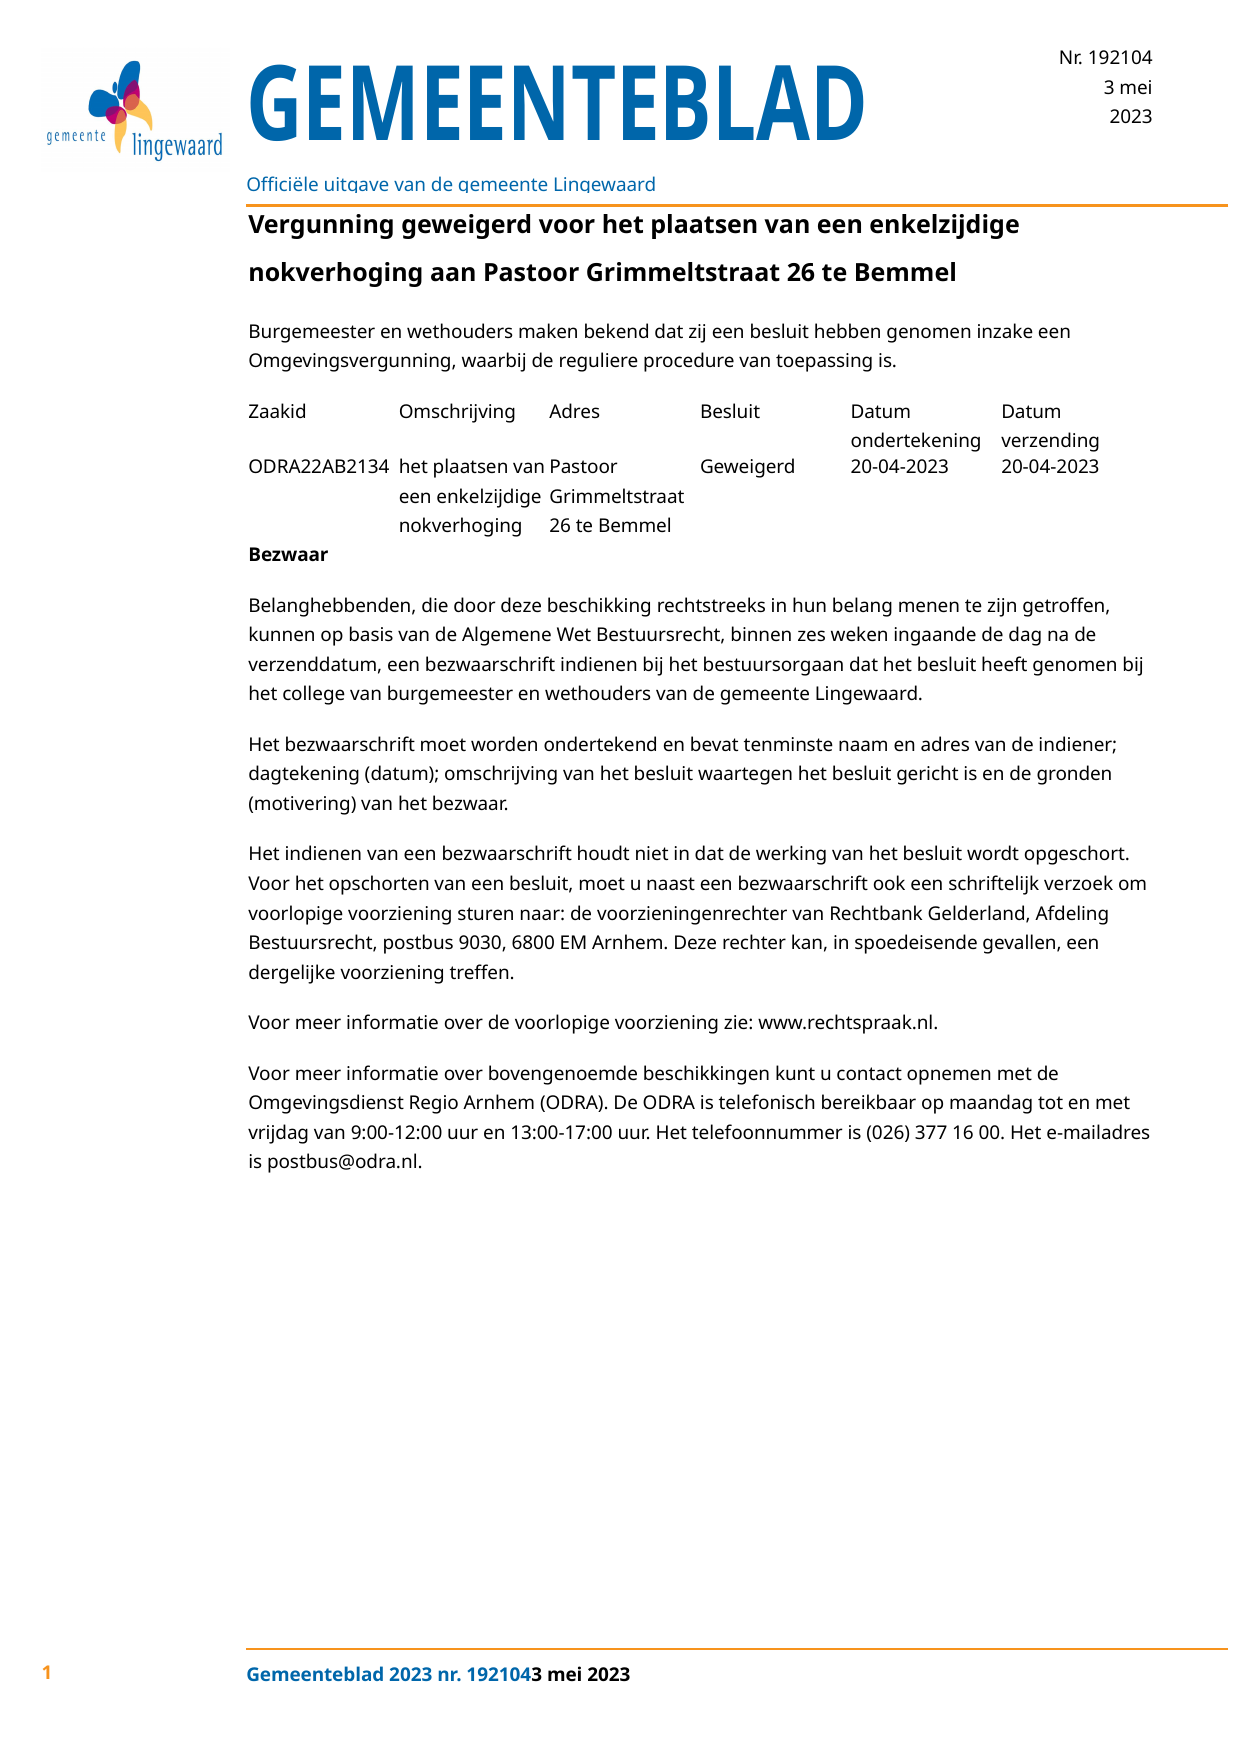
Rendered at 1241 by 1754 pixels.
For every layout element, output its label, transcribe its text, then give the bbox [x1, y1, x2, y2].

text Burgemeester en wethouders maken bekend dat zij een besluit hebben genomen inzake een Omgevingsvergunning, waarbij de reguliere procedure van toepassing is. [248, 318, 1152, 373]
table_header Zaakid [248, 398, 398, 453]
text Voor meer informatie over bovengenoemde beschikkingen kunt u contact opnemen met de Omgevingsdienst Regio Arnhem (ODRA). De ODRA is telefonisch bereikbaar op maandag tot en met vrijdag van 9:00-12:00 uur en 13:00-17:00 uur. Het telefoonnummer is (026) 377 16 00. Het e-mailadres is postbus@odra.nl. [248, 1060, 1152, 1174]
table_cell Pastoor Grimmeltstraat 26 te Bemmel [549, 453, 700, 538]
picture [41, 47, 231, 172]
text Belanghebbenden, die door deze beschikking rechtstreeks in hun belang menen te zijn getroffen, kunnen op basis van de Algemene Wet Bestuursrecht, binnen zes weken ingaande de dag na de verzenddatum, een bezwaarschrift indienen bij het bestuursorgaan dat het besluit heeft genomen bij het college van burgemeester en wethouders van de gemeente Lingewaard. [248, 592, 1152, 706]
text Vergunning geweigerd voor het plaatsen van een enkelzijdige nokverhoging aan Pastoor Grimmeltstraat 26 te Bemmel [248, 207, 1152, 288]
table_header Adres [549, 398, 700, 453]
text Het indienen van een bezwaarschrift houdt niet in dat de werking van het besluit wordt opgeschort. Voor het opschorten van een besluit, moet u naast een bezwaarschrift ook een schriftelijk verzoek om voorlopige voorziening sturen naar: de voorzieningenrechter van Rechtbank Gelderland, Afdeling Bestuursrecht, postbus 9030, 6800 EM Arnhem. Deze rechter kan, in spoedeisende gevallen, een dergelijke voorziening treffen. [248, 841, 1152, 985]
table_cell het plaatsen van een enkelzijdige nokverhoging [399, 453, 549, 538]
text Voor meer informatie over de voorlopige voorziening zie: www.rechtspraak.nl. [248, 1009, 1152, 1035]
table_header Besluit [700, 398, 850, 453]
text Bezwaar [248, 541, 1152, 567]
table_header Datum verzending [1001, 398, 1152, 453]
table_cell 20-04-2023 [1001, 453, 1152, 538]
table_cell Geweigerd [700, 453, 850, 538]
table_header Datum ondertekening [850, 398, 1001, 453]
text Het bezwaarschrift moet worden ondertekend en bevat tenminste naam en adres van de indiener; dagtekening (datum); omschrijving van het besluit waartegen het besluit gericht is en de gronden (motivering) van het bezwaar. [248, 731, 1152, 816]
table_cell ODRA22AB2134 [248, 453, 398, 538]
table_header Omschrijving [399, 398, 549, 453]
table_cell 20-04-2023 [850, 453, 1001, 538]
